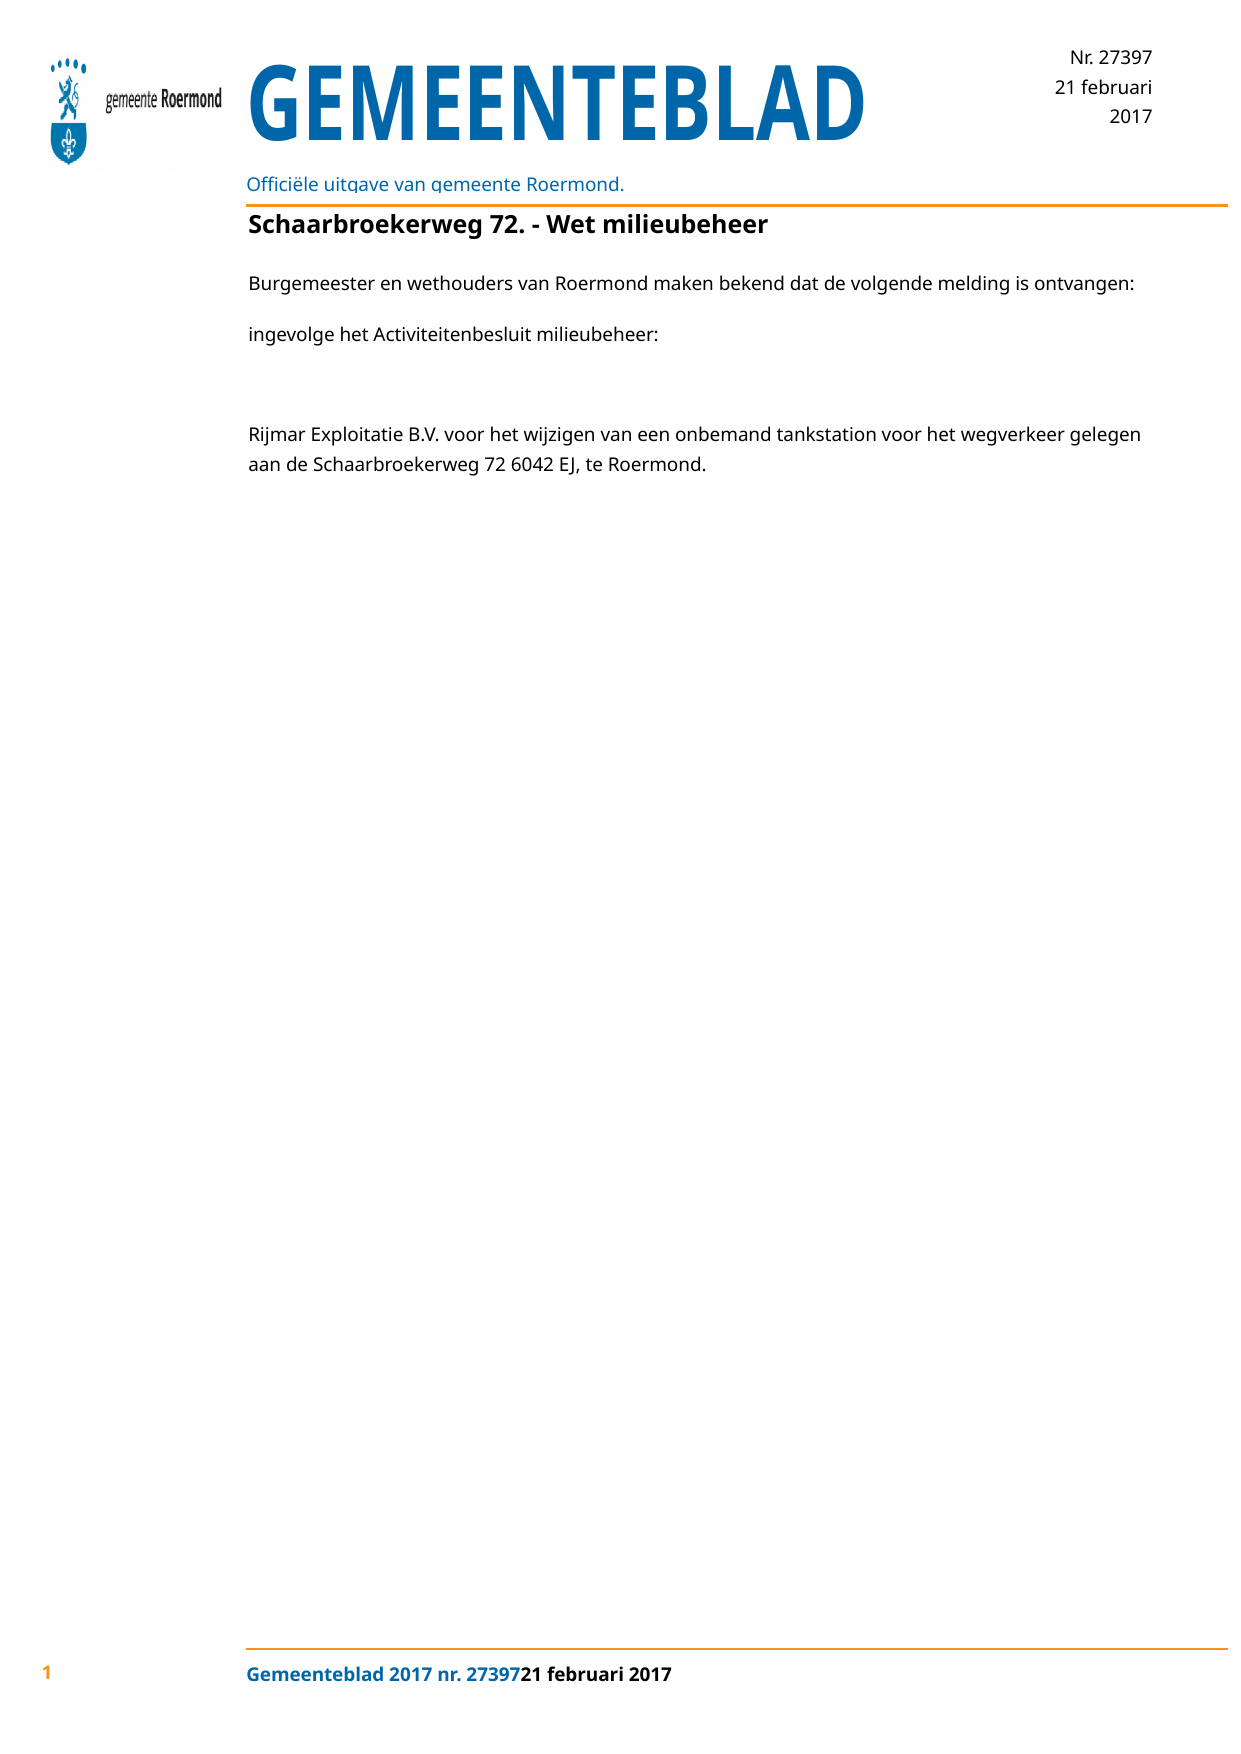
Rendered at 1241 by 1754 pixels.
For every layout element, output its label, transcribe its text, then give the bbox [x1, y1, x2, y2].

text Rijmar Exploitatie B.V. voor het wijzigen van een onbemand tankstation voor het wegverkeer gelegen aan de Schaarbroekerweg 72 6042 EJ, te Roermond. [248, 422, 1152, 477]
text Schaarbroekerweg 72. - Wet milieubeheer [248, 207, 1152, 241]
picture [41, 47, 231, 172]
text ingevolge het Activiteitenbesluit milieubeheer: [248, 321, 1152, 346]
text Burgemeester en wethouders van Roermond maken bekend dat de volgende melding is ontvangen: [248, 270, 1152, 296]
